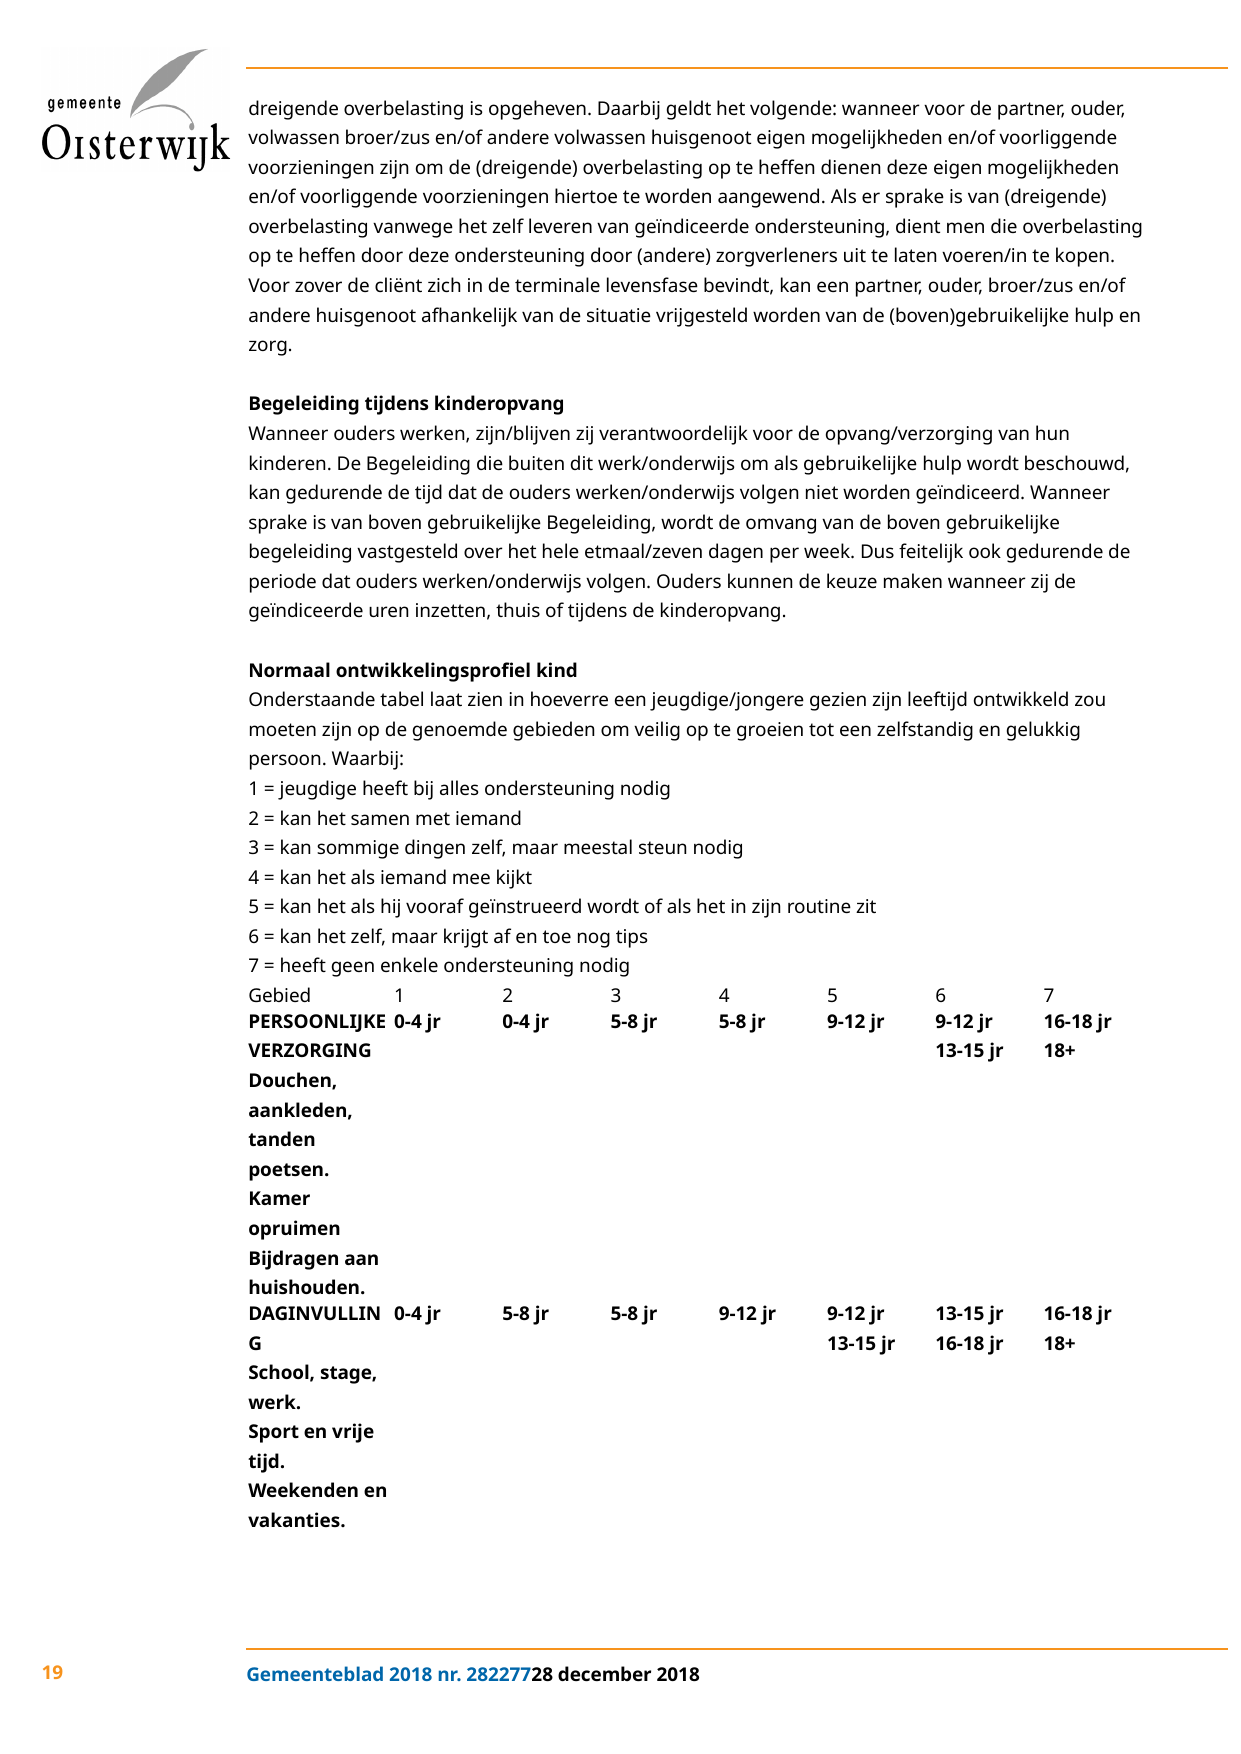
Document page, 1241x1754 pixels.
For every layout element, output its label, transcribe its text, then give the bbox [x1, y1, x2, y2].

table_cell 0-4 jr [502, 1008, 610, 1300]
text 6 = kan het zelf, maar krijgt af en toe nog tips [248, 923, 1152, 949]
table_header 4 [719, 983, 827, 1008]
table_header 2 [502, 983, 610, 1008]
text 2 = kan het samen met iemand [248, 805, 1152, 831]
table_header 7 [1043, 983, 1152, 1008]
text dreigende overbelasting is opgeheven. Daarbij geldt het volgende: wanneer voor de partner, ouder, volwassen broer/zus en/of andere volwassen huisgenoot eigen mogelijkheden en/of voorliggende voorzieningen zijn om de (dreigende) overbelasting op te heffen dienen deze eigen mogelijkheden en/of voorliggende voorzieningen hiertoe te worden aangewend. Als er sprake is van (dreigende) overbelasting vanwege het zelf leveren van geïndiceerde ondersteuning, dient men die overbelasting op te heffen door deze ondersteuning door (andere) zorgverleners uit te laten voeren/in te kopen. [248, 95, 1152, 268]
table_cell 0-4 jr [394, 1008, 502, 1300]
table_cell 5-8 jr [502, 1300, 610, 1533]
text Voor zover de cliënt zich in de terminale levensfase bevindt, kan een partner, ouder, broer/zus en/of andere huisgenoot afhankelijk van de situatie vrijgesteld worden van de (boven)gebruikelijke hulp en zorg. [248, 272, 1152, 357]
text 4 = kan het als iemand mee kijkt [248, 864, 1152, 890]
table_cell DAGINVULLING School, stage, werk. Sport en vrije tijd. Weekenden en vakanties. [248, 1300, 394, 1533]
table_header 5 [827, 983, 935, 1008]
text Normaal ontwikkelingsprofiel kind [248, 657, 1152, 683]
text 1 = jeugdige heeft bij alles ondersteuning nodig [248, 775, 1152, 801]
table_cell 5-8 jr [719, 1008, 827, 1300]
table_cell 9-12 jr 13-15 jr [935, 1008, 1043, 1300]
table_cell 16-18 jr 18+ [1043, 1008, 1152, 1300]
table_header Gebied [248, 983, 394, 1008]
table_header 6 [935, 983, 1043, 1008]
table_cell 13-15 jr 16-18 jr [935, 1300, 1043, 1533]
table_cell 5-8 jr [610, 1300, 718, 1533]
picture [41, 47, 231, 172]
text Begeleiding tijdens kinderopvang [248, 391, 1152, 416]
table_cell 9-12 jr [719, 1300, 827, 1533]
text 5 = kan het als hij vooraf geïnstrueerd wordt of als het in zijn routine zit [248, 893, 1152, 919]
table_cell 5-8 jr [610, 1008, 718, 1300]
table_header 3 [610, 983, 718, 1008]
text Wanneer ouders werken, zijn/blijven zij verantwoordelijk voor de opvang/verzorging van hun kinderen. De Begeleiding die buiten dit werk/onderwijs om als gebruikelijke hulp wordt beschouwd, kan gedurende de tijd dat de ouders werken/onderwijs volgen niet worden geïndiceerd. Wanneer sprake is van boven gebruikelijke Begeleiding, wordt de omvang van de boven gebruikelijke begeleiding vastgesteld over het hele etmaal/zeven dagen per week. Dus feitelijk ook gedurende de periode dat ouders werken/onderwijs volgen. Ouders kunnen de keuze maken wanneer zij de geïndiceerde uren inzetten, thuis of tijdens de kinderopvang. [248, 420, 1152, 623]
text 3 = kan sommige dingen zelf, maar meestal steun nodig [248, 834, 1152, 860]
table_cell 0-4 jr [394, 1300, 502, 1533]
table_cell 16-18 jr 18+ [1043, 1300, 1152, 1533]
text 7 = heeft geen enkele ondersteuning nodig [248, 953, 1152, 978]
table_cell 9-12 jr 13-15 jr [827, 1300, 935, 1533]
table_cell PERSOONLIJKE VERZORGING Douchen, aankleden, tanden poetsen. Kamer opruimen Bijdragen aan huishouden. [248, 1008, 394, 1300]
table_header 1 [394, 983, 502, 1008]
text Onderstaande tabel laat zien in hoeverre een jeugdige/jongere gezien zijn leeftijd ontwikkeld zou moeten zijn op de genoemde gebieden om veilig op te groeien tot een zelfstandig en gelukkig persoon. Waarbij: [248, 686, 1152, 771]
table_cell 9-12 jr [827, 1008, 935, 1300]
